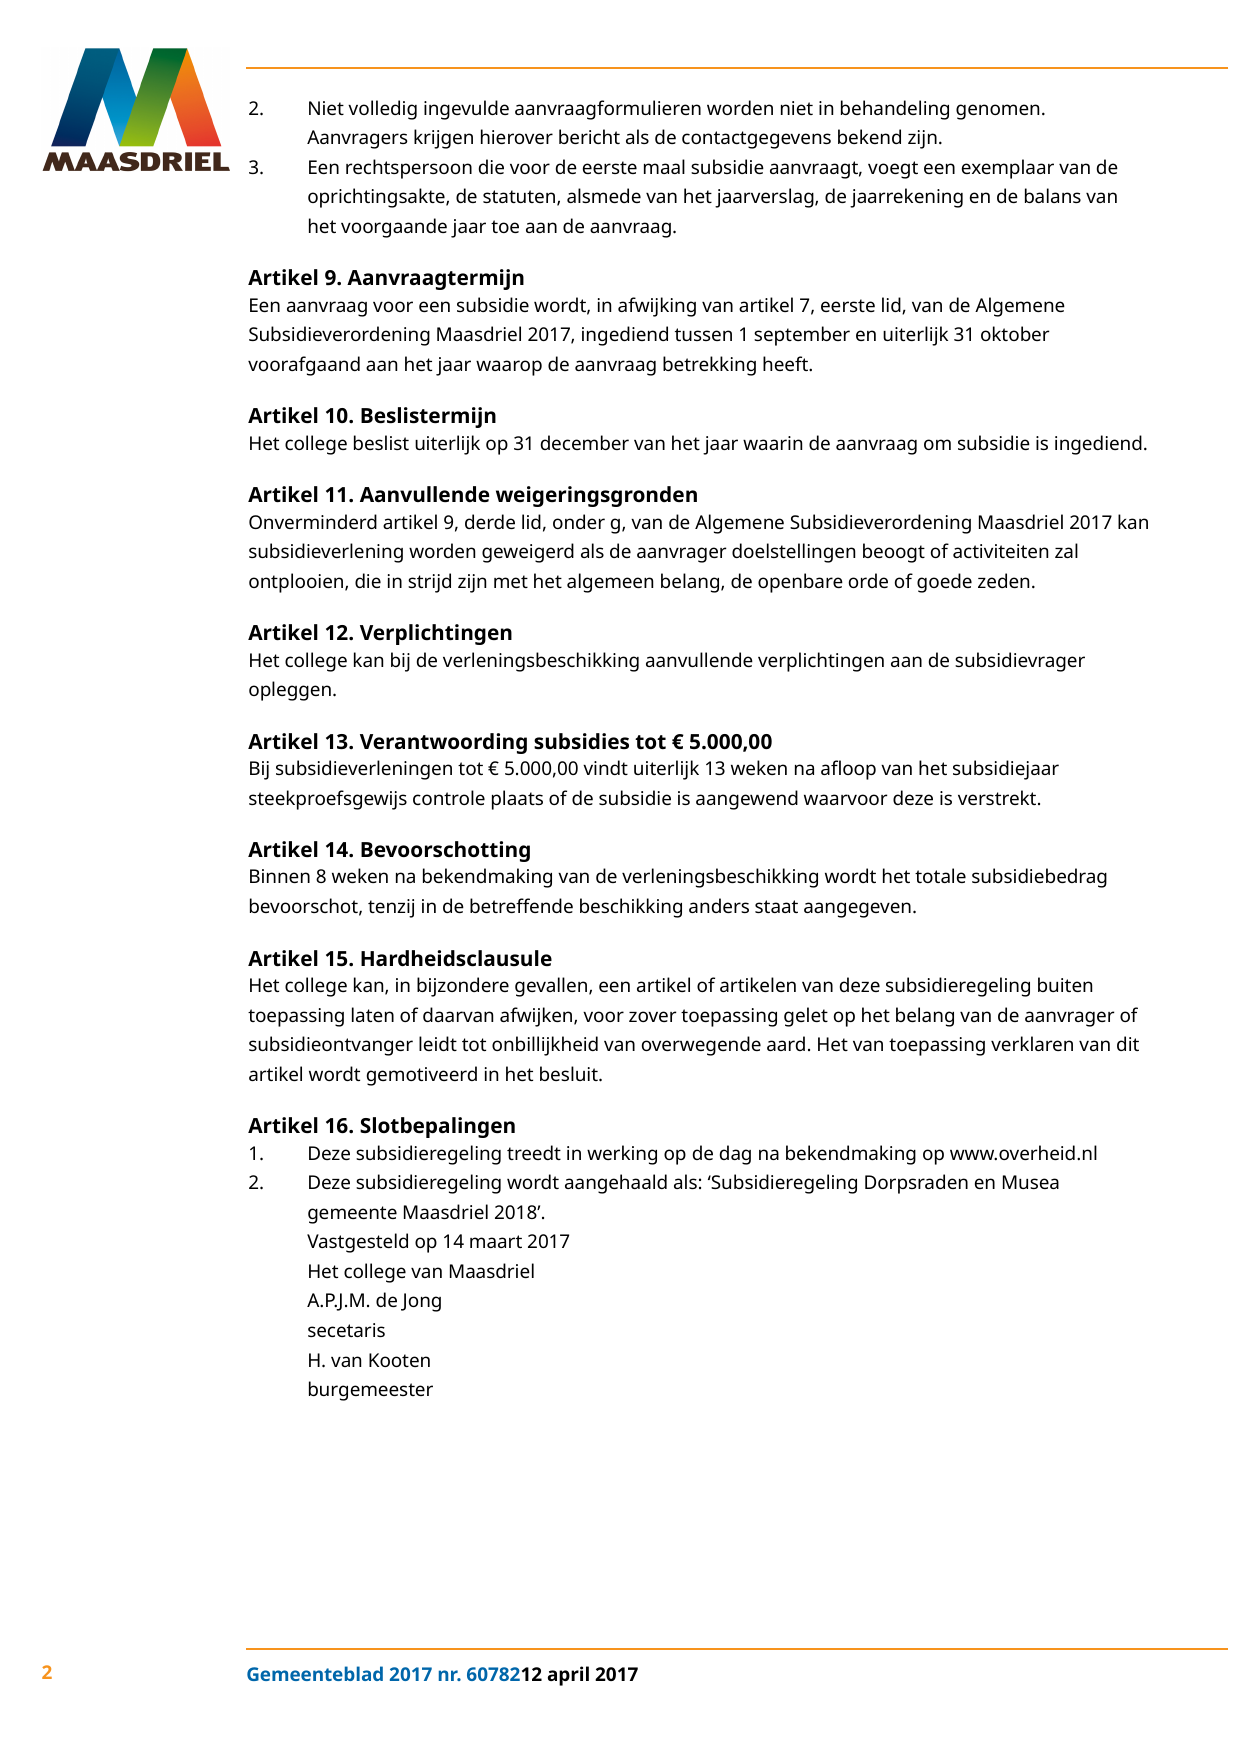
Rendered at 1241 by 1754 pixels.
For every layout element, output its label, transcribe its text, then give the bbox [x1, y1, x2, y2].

text Onverminderd artikel 9, derde lid, onder g, van de Algemene Subsidieverordening Maasdriel 2017 kan subsidieverlening worden geweigerd als de aanvrager doelstellingen beoogt of activiteiten zal ontplooien, die in strijd zijn met het algemeen belang, de openbare orde of goede zeden. [248, 509, 1152, 594]
list Een rechtspersoon die voor de eerste maal subsidie aanvraagt, voegt een exemplaar van de oprichtingsakte, de statuten, alsmede van het jaarverslag, de jaarrekening en de balans van het voorgaande jaar toe aan de aanvraag. [248, 154, 1152, 239]
list H. van Kooten [248, 1347, 1152, 1373]
text Het college kan, in bijzondere gevallen, een artikel of artikelen van deze subsidieregeling buiten toepassing laten of daarvan afwijken, voor zover toepassing gelet op het belang van de aanvrager of subsidieontvanger leidt tot onbillijkheid van overwegende aard. Het van toepassing verklaren van dit artikel wordt gemotiveerd in het besluit. [248, 972, 1152, 1087]
text Artikel 13. Verantwoording subsidies tot € 5.000,00 [248, 727, 1152, 755]
list burgemeester [248, 1376, 1152, 1402]
text Bij subsidieverleningen tot € 5.000,00 vindt uiterlijk 13 weken na afloop van het subsidiejaar steekproefsgewijs controle plaats of de subsidie is aangewend waarvoor deze is verstrekt. [248, 755, 1152, 811]
text Het college beslist uiterlijk op 31 december van het jaar waarin de aanvraag om subsidie is ingediend. [248, 430, 1152, 456]
list Vastgesteld op 14 maart 2017 [248, 1228, 1152, 1254]
text Artikel 9. Aanvraagtermijn [248, 263, 1152, 292]
text Artikel 15. Hardheidsclausule [248, 944, 1152, 972]
list Het college van Maasdriel [248, 1258, 1152, 1284]
list Niet volledig ingevulde aanvraagformulieren worden niet in behandeling genomen. Aanvragers krijgen hierover bericht als de contactgegevens bekend zijn. [248, 95, 1152, 150]
list Deze subsidieregeling treedt in werking op de dag na bekendmaking op www.overheid.nl [248, 1140, 1152, 1166]
text Artikel 16. Slotbepalingen [248, 1111, 1152, 1140]
list Deze subsidieregeling wordt aangehaald als: ‘Subsidieregeling Dorpsraden en Musea gemeente Maasdriel 2018’. [248, 1169, 1152, 1225]
text Artikel 11. Aanvullende weigeringsgronden [248, 480, 1152, 509]
text Een aanvraag voor een subsidie wordt, in afwijking van artikel 7, eerste lid, van de Algemene Subsidieverordening Maasdriel 2017, ingediend tussen 1 september en uiterlijk 31 oktober voorafgaand aan het jaar waarop de aanvraag betrekking heeft. [248, 292, 1152, 377]
text Artikel 12. Verplichtingen [248, 618, 1152, 647]
text Artikel 14. Bevoorschotting [248, 835, 1152, 864]
list A.P.J.M. de Jong [248, 1288, 1152, 1313]
text Binnen 8 weken na bekendmaking van de verleningsbeschikking wordt het totale subsidiebedrag bevoorschot, tenzij in de betreffende beschikking anders staat aangegeven. [248, 864, 1152, 919]
list secetaris [248, 1317, 1152, 1343]
picture [41, 47, 231, 172]
text Het college kan bij de verleningsbeschikking aanvullende verplichtingen aan de subsidievrager opleggen. [248, 647, 1152, 702]
text Artikel 10. Beslistermijn [248, 402, 1152, 430]
